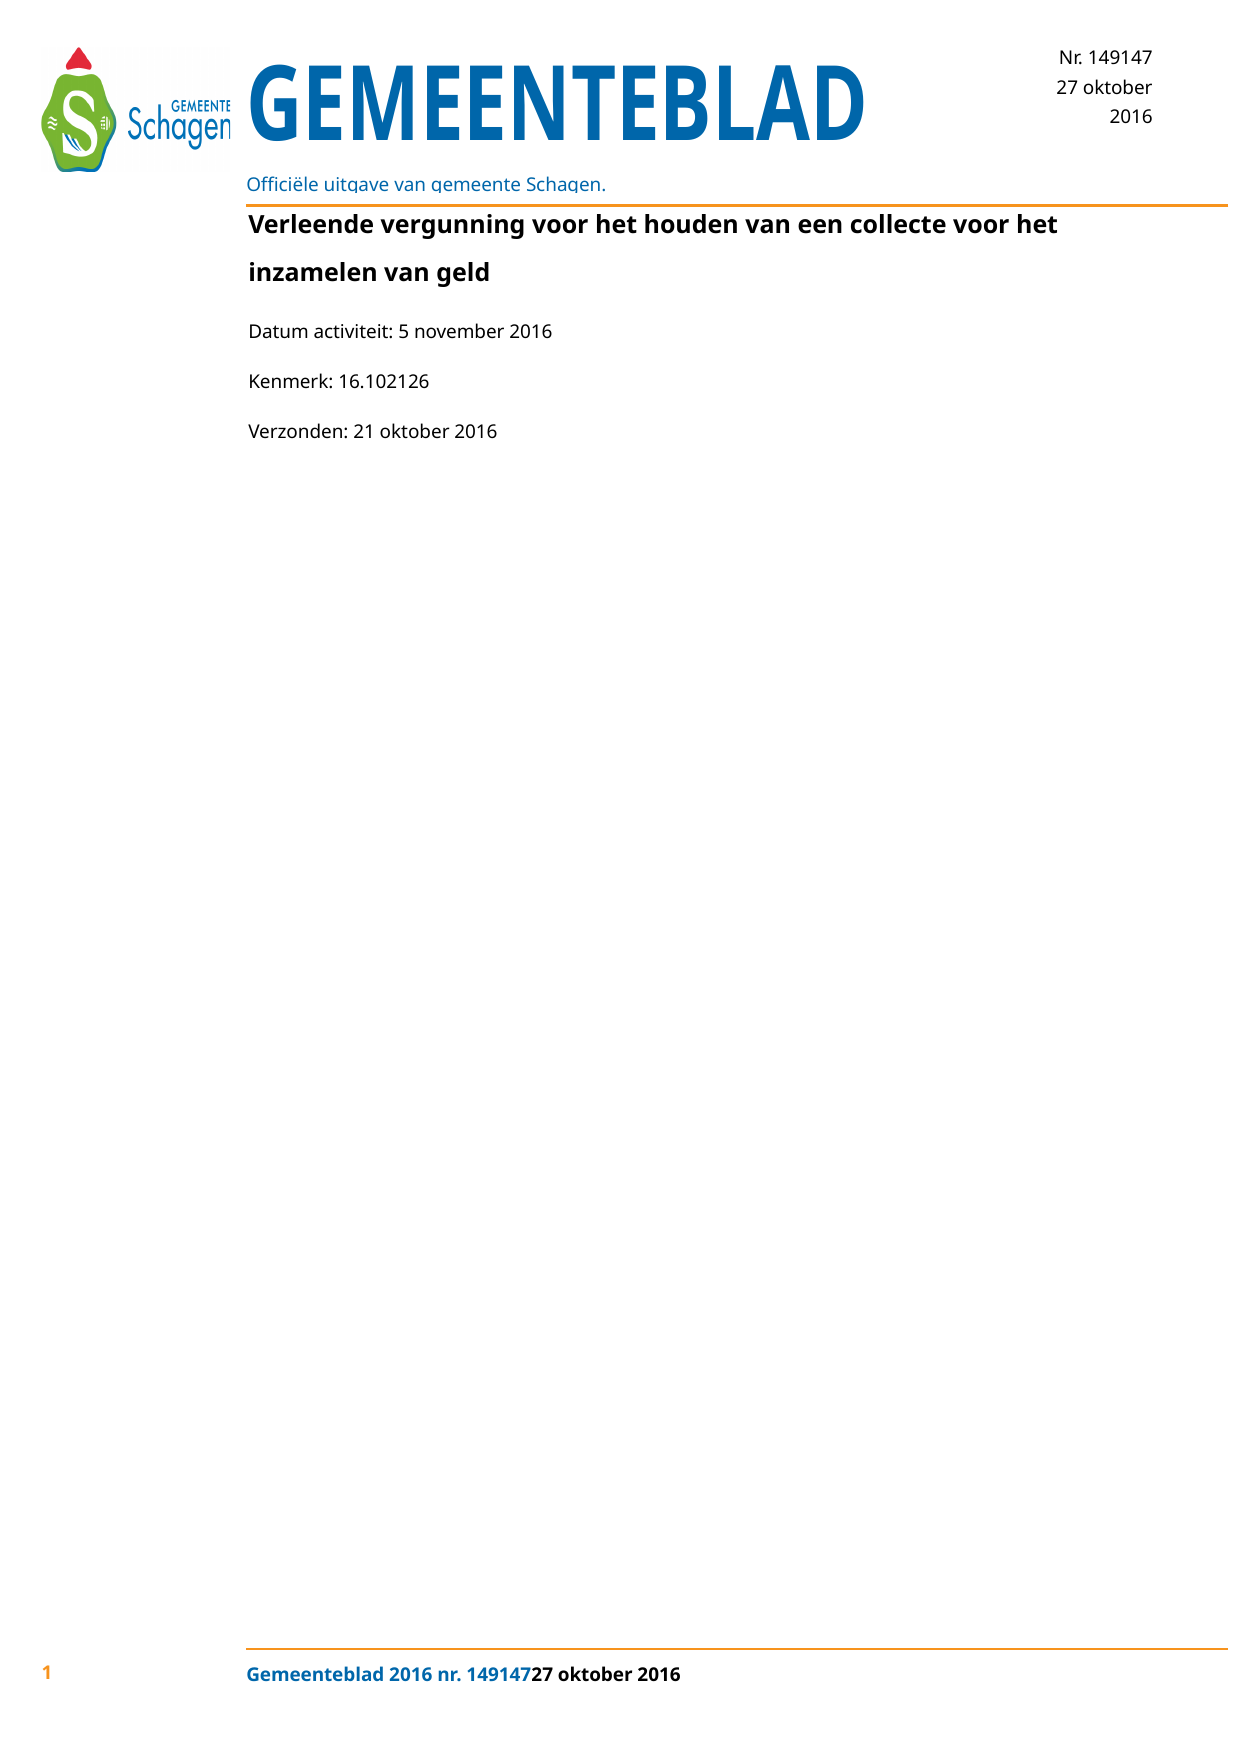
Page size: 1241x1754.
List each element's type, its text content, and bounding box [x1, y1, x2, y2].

text Verzonden: 21 oktober 2016 [248, 419, 1152, 444]
text Datum activiteit: 5 november 2016 [248, 318, 1152, 344]
text Verleende vergunning voor het houden van een collecte voor het inzamelen van geld [248, 207, 1152, 288]
text Kenmerk: 16.102126 [248, 368, 1152, 394]
picture [41, 47, 231, 172]
